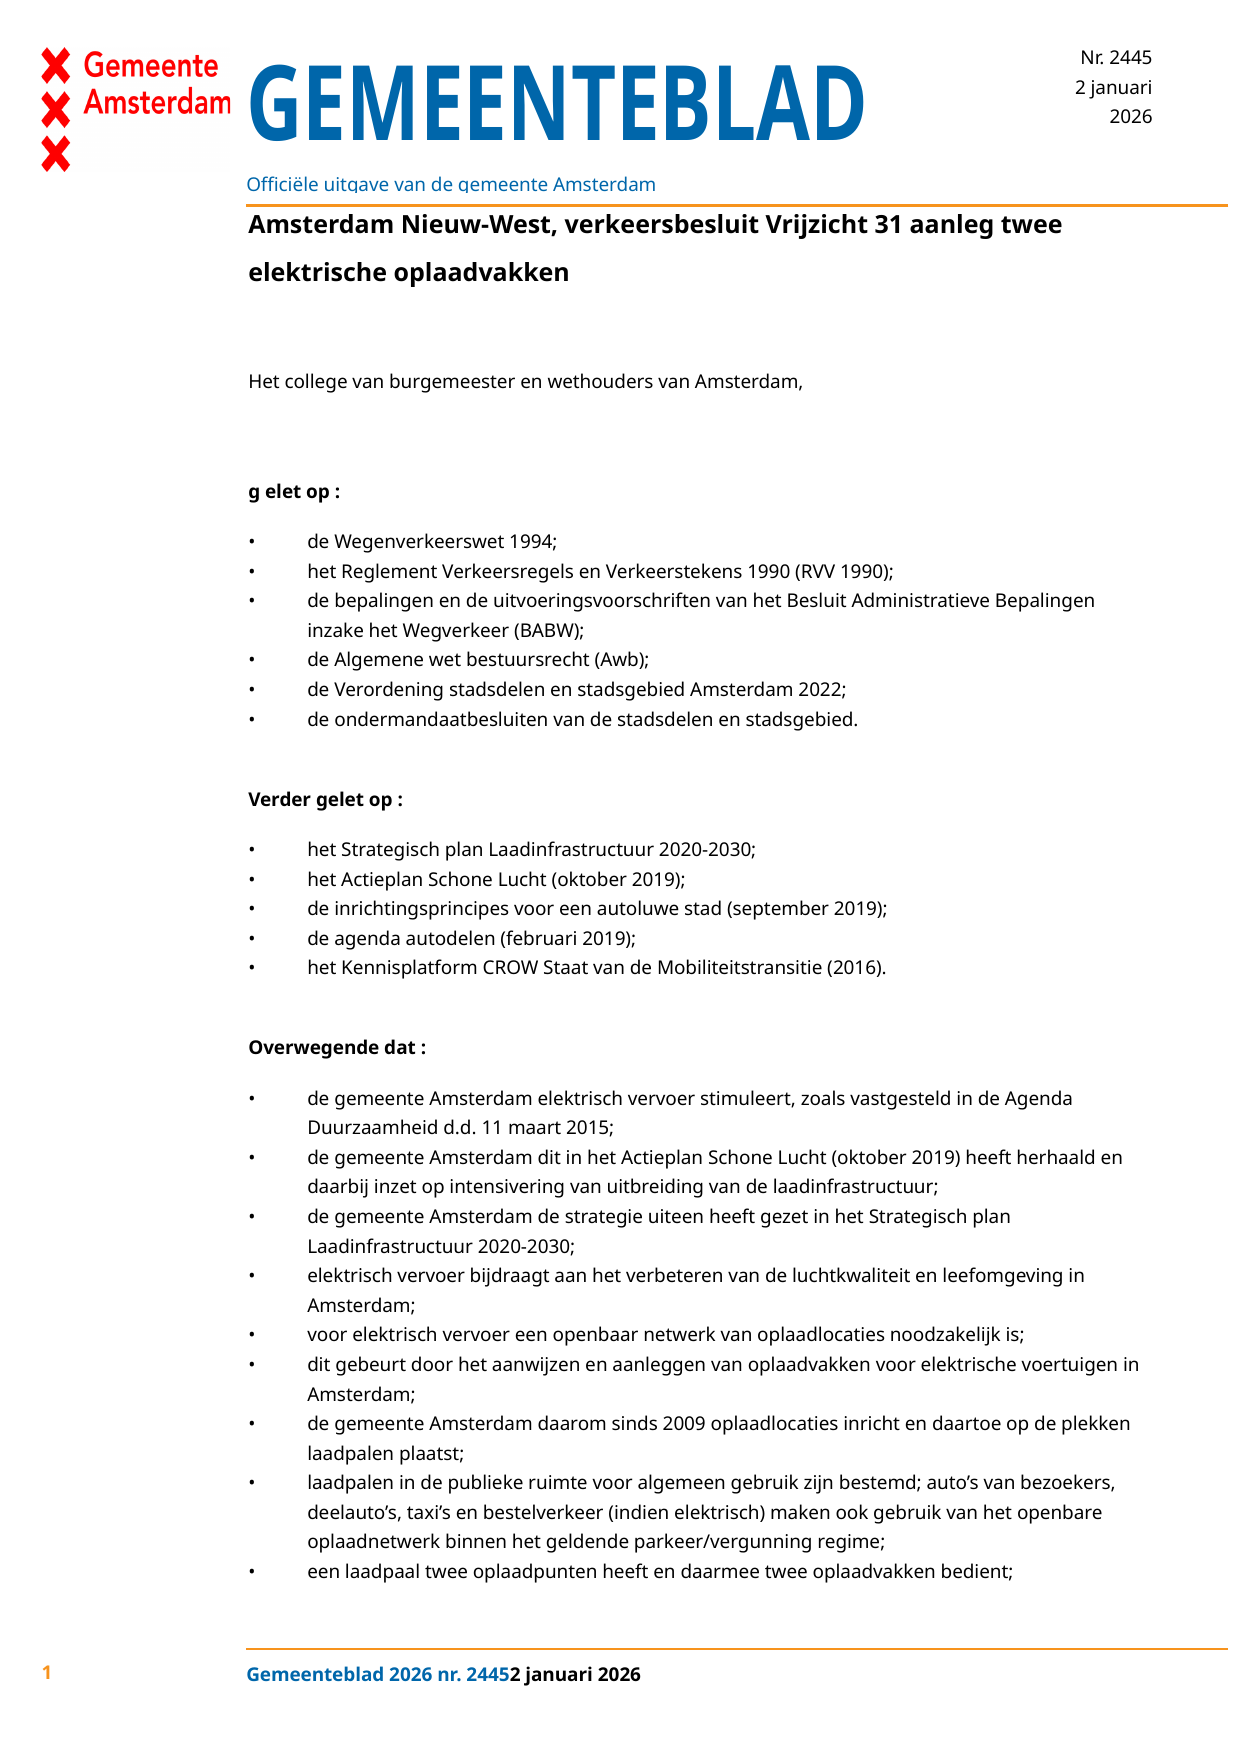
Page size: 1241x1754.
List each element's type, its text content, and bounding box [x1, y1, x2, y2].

list laadpalen in de publieke ruimte voor algemeen gebruik zijn bestemd; auto’s van bezoekers, deelauto’s, taxi’s en bestelverkeer (indien elektrisch) maken ook gebruik van het openbare oplaadnetwerk binnen het geldende parkeer/vergunning regime; [248, 1469, 1152, 1554]
list het Kennisplatform CROW Staat van de Mobiliteitstransitie (2016). [248, 954, 1152, 980]
list de ondermandaatbesluiten van de stadsdelen en stadsgebied. [248, 706, 1152, 731]
text Verder gelet op : [248, 786, 1152, 811]
text Amsterdam Nieuw-West, verkeersbesluit Vrijzicht 31 aanleg twee elektrische oplaadvakken [248, 207, 1152, 288]
list voor elektrisch vervoer een openbaar netwerk van oplaadlocaties noodzakelijk is; [248, 1322, 1152, 1347]
picture [41, 47, 231, 172]
list de Verordening stadsdelen en stadsgebied Amsterdam 2022; [248, 676, 1152, 702]
list het Actieplan Schone Lucht (oktober 2019); [248, 866, 1152, 891]
list de gemeente Amsterdam elektrisch vervoer stimuleert, zoals vastgesteld in de Agenda Duurzaamheid d.d. 11 maart 2015; [248, 1085, 1152, 1140]
text g elet op : [248, 478, 1152, 503]
list een laadpaal twee oplaadpunten heeft en daarmee twee oplaadvakken bedient; [248, 1558, 1152, 1584]
list de Wegenverkeerswet 1994; [248, 528, 1152, 554]
list de gemeente Amsterdam dit in het Actieplan Schone Lucht (oktober 2019) heeft herhaald en daarbij inzet op intensivering van uitbreiding van de laadinfrastructuur; [248, 1144, 1152, 1199]
list de inrichtingsprincipes voor een autoluwe stad (september 2019); [248, 895, 1152, 921]
list elektrisch vervoer bijdraagt aan het verbeteren van de luchtkwaliteit en leefomgeving in Amsterdam; [248, 1262, 1152, 1318]
list dit gebeurt door het aanwijzen en aanleggen van oplaadvakken voor elektrische voertuigen in Amsterdam; [248, 1351, 1152, 1406]
list de gemeente Amsterdam daarom sinds 2009 oplaadlocaties inricht en daartoe op de plekken laadpalen plaatst; [248, 1410, 1152, 1466]
text Overwegende dat : [248, 1034, 1152, 1060]
list het Strategisch plan Laadinfrastructuur 2020-2030; [248, 836, 1152, 862]
list de gemeente Amsterdam de strategie uiteen heeft gezet in het Strategisch plan Laadinfrastructuur 2020-2030; [248, 1203, 1152, 1258]
list de agenda autodelen (februari 2019); [248, 925, 1152, 951]
text Het college van burgemeester en wethouders van Amsterdam, [248, 368, 1152, 394]
list het Reglement Verkeersregels en Verkeerstekens 1990 (RVV 1990); [248, 558, 1152, 583]
list de Algemene wet bestuursrecht (Awb); [248, 647, 1152, 672]
list de bepalingen en de uitvoeringsvoorschriften van het Besluit Administratieve Bepalingen inzake het Wegverkeer (BABW); [248, 587, 1152, 643]
